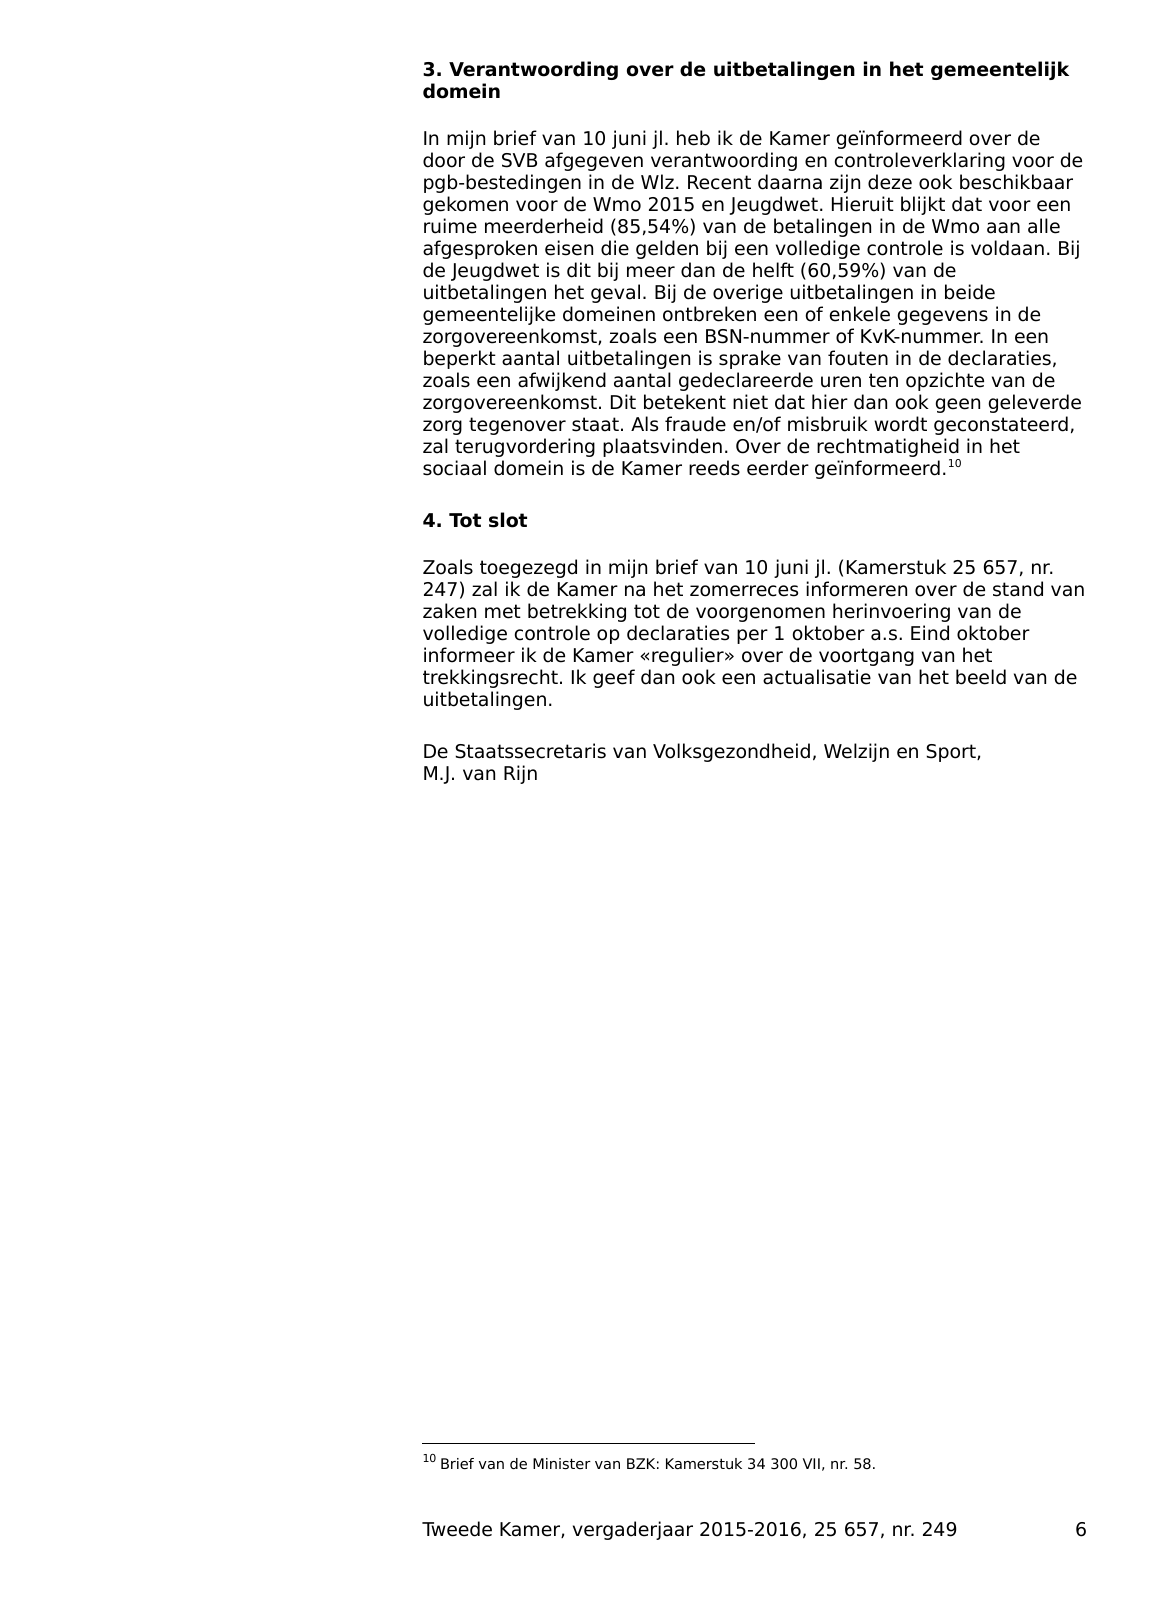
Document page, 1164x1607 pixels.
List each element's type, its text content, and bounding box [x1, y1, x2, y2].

subtitle 4. Tot slot [422, 510, 1087, 532]
subtitle 3. Verantwoording over de uitbetalingen in het gemeentelijk domein [422, 59, 1087, 103]
text Zoals toegezegd in mijn brief van 10 juni jl. (Kamerstuk 25 657, nr. 247) zal ik de Kamer na het zomerreces informeren over de stand van zaken met betrekking tot de voorgenomen herinvoering van de volledige controle op declaraties per 1 oktober a.s. Eind oktober informeer ik de Kamer «regulier» over de voortgang van het trekkingsrecht. Ik geef dan ook een actualisatie van het beeld van de uitbetalingen. [422, 557, 1087, 711]
text In mijn brief van 10 juni jl. heb ik de Kamer geïnformeerd over de door de SVB afgegeven verantwoording en controleverklaring voor de pgb-bestedingen in de Wlz. Recent daarna zijn deze ook beschikbaar gekomen voor de Wmo 2015 en Jeugdwet. Hieruit blijkt dat voor een ruime meerderheid (85,54%) van de betalingen in de Wmo aan alle afgesproken eisen die gelden bij een volledige controle is voldaan. Bij de Jeugdwet is dit bij meer dan de helft (60,59%) van de uitbetalingen het geval. Bij de overige uitbetalingen in beide gemeentelijke domeinen ontbreken een of enkele gegevens in de zorgovereenkomst, zoals een BSN-nummer of KvK-nummer. In een beperkt aantal uitbetalingen is sprake van fouten in de declaraties, zoals een afwijkend aantal gedeclareerde uren ten opzichte van de zorgovereenkomst. Dit betekent niet dat hier dan ook geen geleverde zorg tegenover staat. Als fraude en/of misbruik wordt geconstateerd, zal terugvordering plaatsvinden. Over de rechtmatigheid in het sociaal domein is de Kamer reeds eerder geïnformeerd. [422, 128, 1087, 480]
text Brief van de Minister van BZK: Kamerstuk 34 300 VII, nr. 58. [422, 1452, 1087, 1474]
text De Staatssecretaris van Volksgezondheid, Welzijn en Sport, M.J. van Rijn [422, 741, 1087, 784]
